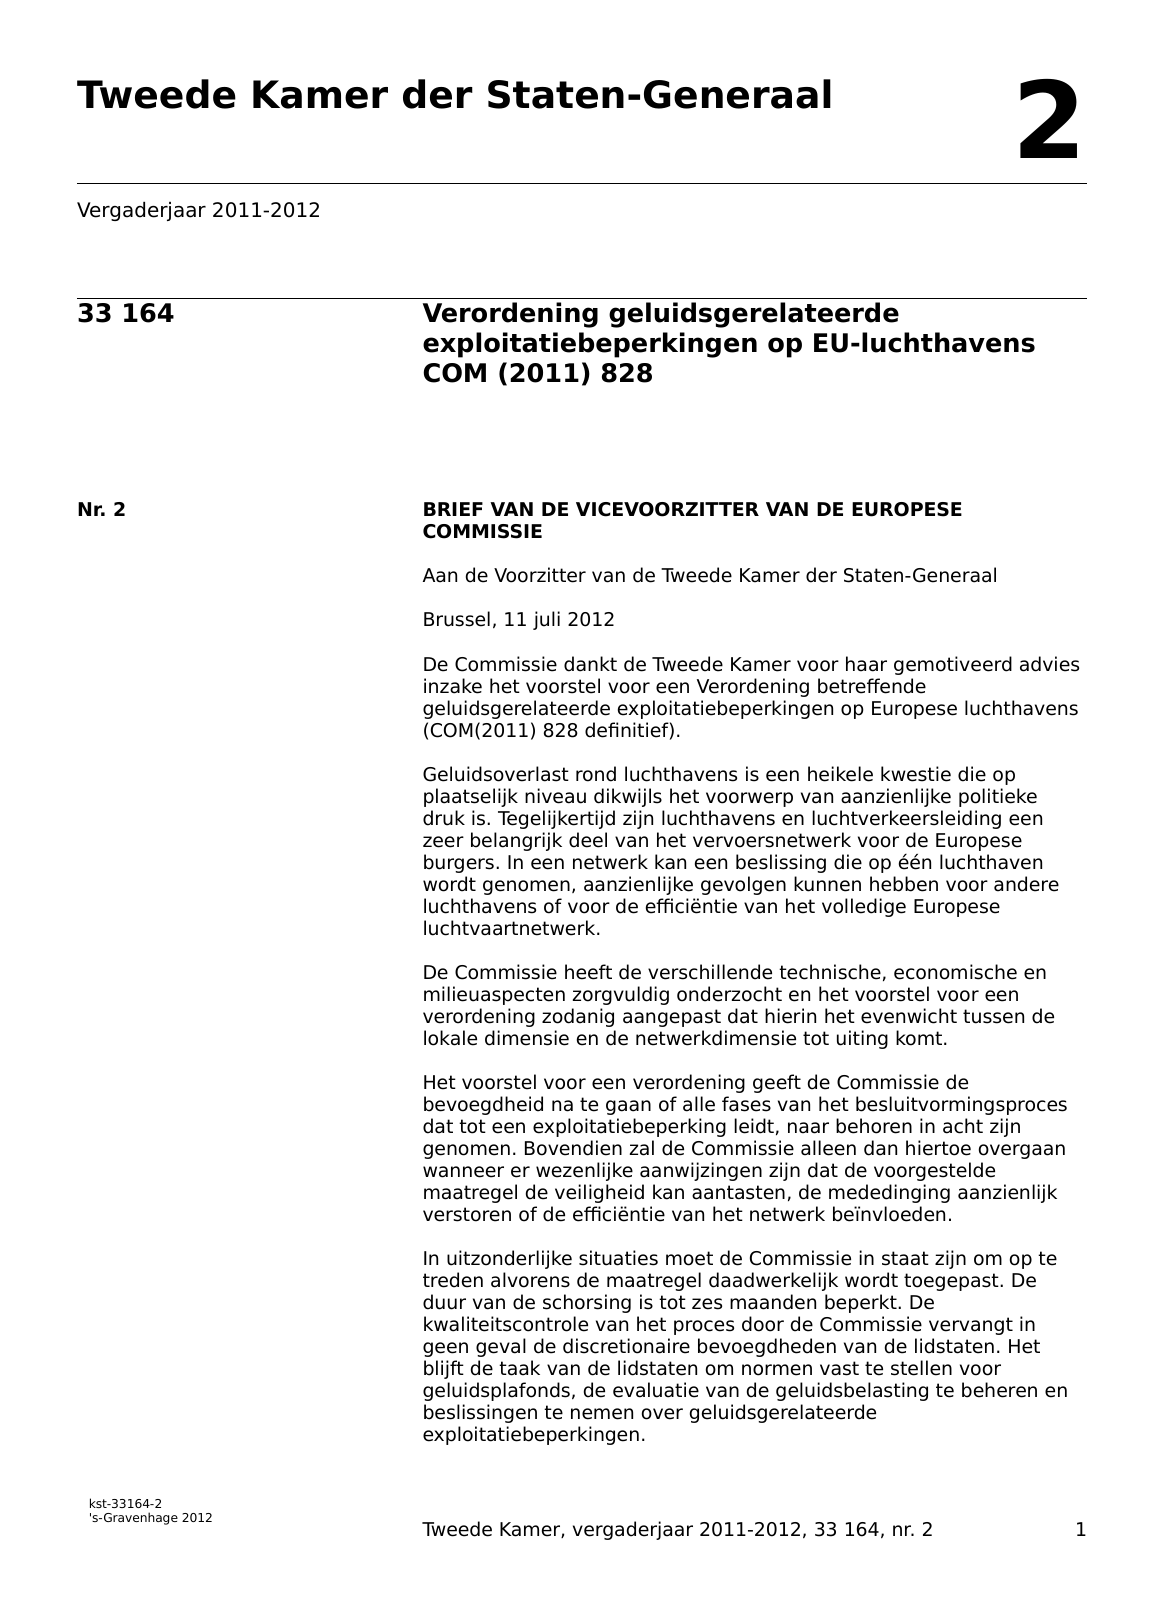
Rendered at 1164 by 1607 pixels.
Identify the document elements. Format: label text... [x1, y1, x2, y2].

table_cell Vergaderjaar 2011-2012 [77, 184, 1087, 298]
table_header Tweede Kamer der Staten-Generaal [77, 59, 886, 183]
text De Commissie heeft de verschillende technische, economische en milieuaspecten zorgvuldig onderzocht en het voorstel voor een verordening zodanig aangepast dat hierin het evenwicht tussen de lokale dimensie en de netwerkdimensie tot uiting komt. [422, 962, 1087, 1049]
table_header 2 [886, 59, 1087, 183]
text De Commissie dankt de Tweede Kamer voor haar gemotiveerd advies inzake het voorstel voor een Verordening betreffende geluidsgerelateerde exploitatiebeperkingen op Europese luchthavens (COM(2011) 828 definitief). [422, 653, 1087, 741]
subtitle Nr. 2 BRIEF VAN DE VICEVOORZITTER VAN DE EUROPESE COMMISSIE [77, 499, 1087, 543]
text Geluidsoverlast rond luchthavens is een heikele kwestie die op plaatselijk niveau dikwijls het voorwerp van aanzienlijke politieke druk is. Tegelijkertijd zijn luchthavens en luchtverkeersleiding een zeer belangrijk deel van het vervoersnetwerk voor de Europese burgers. In een netwerk kan een beslissing die op één luchthaven wordt genomen, aanzienlijke gevolgen kunnen hebben voor andere luchthavens of voor de efficiëntie van het volledige Europese luchtvaartnetwerk. [422, 764, 1087, 939]
text Aan de Voorzitter van de Tweede Kamer der Staten-Generaal [422, 565, 1087, 587]
text kst-33164-2 [88, 1497, 323, 1511]
text 's-Gravenhage 2012 [88, 1511, 323, 1525]
text Brussel, 11 juli 2012 [422, 609, 1087, 631]
text Het voorstel voor een verordening geeft de Commissie de bevoegdheid na te gaan of alle fases van het besluitvormingsproces dat tot een exploitatiebeperking leidt, naar behoren in acht zijn genomen. Bovendien zal de Commissie alleen dan hiertoe overgaan wanneer er wezenlijke aanwijzingen zijn dat de voorgestelde maatregel de veiligheid kan aantasten, de mededinging aanzienlijk verstoren of de efficiëntie van het netwerk beïnvloeden. [422, 1072, 1087, 1226]
text In uitzonderlijke situaties moet de Commissie in staat zijn om op te treden alvorens de maatregel daadwerkelijk wordt toegepast. De duur van de schorsing is tot zes maanden beperkt. De kwaliteitscontrole van het proces door de Commissie vervangt in geen geval de discretionaire bevoegdheden van de lidstaten. Het blijft de taak van de lidstaten om normen vast te stellen voor geluidsplafonds, de evaluatie van de geluidsbelasting te beheren en beslissingen te nemen over geluidsgerelateerde exploitatiebeperkingen. [422, 1248, 1087, 1446]
subtitle 33 164 Verordening geluidsgerelateerde exploitatiebeperkingen op EU-luchthavens COM (2011) 828 [77, 299, 1087, 388]
